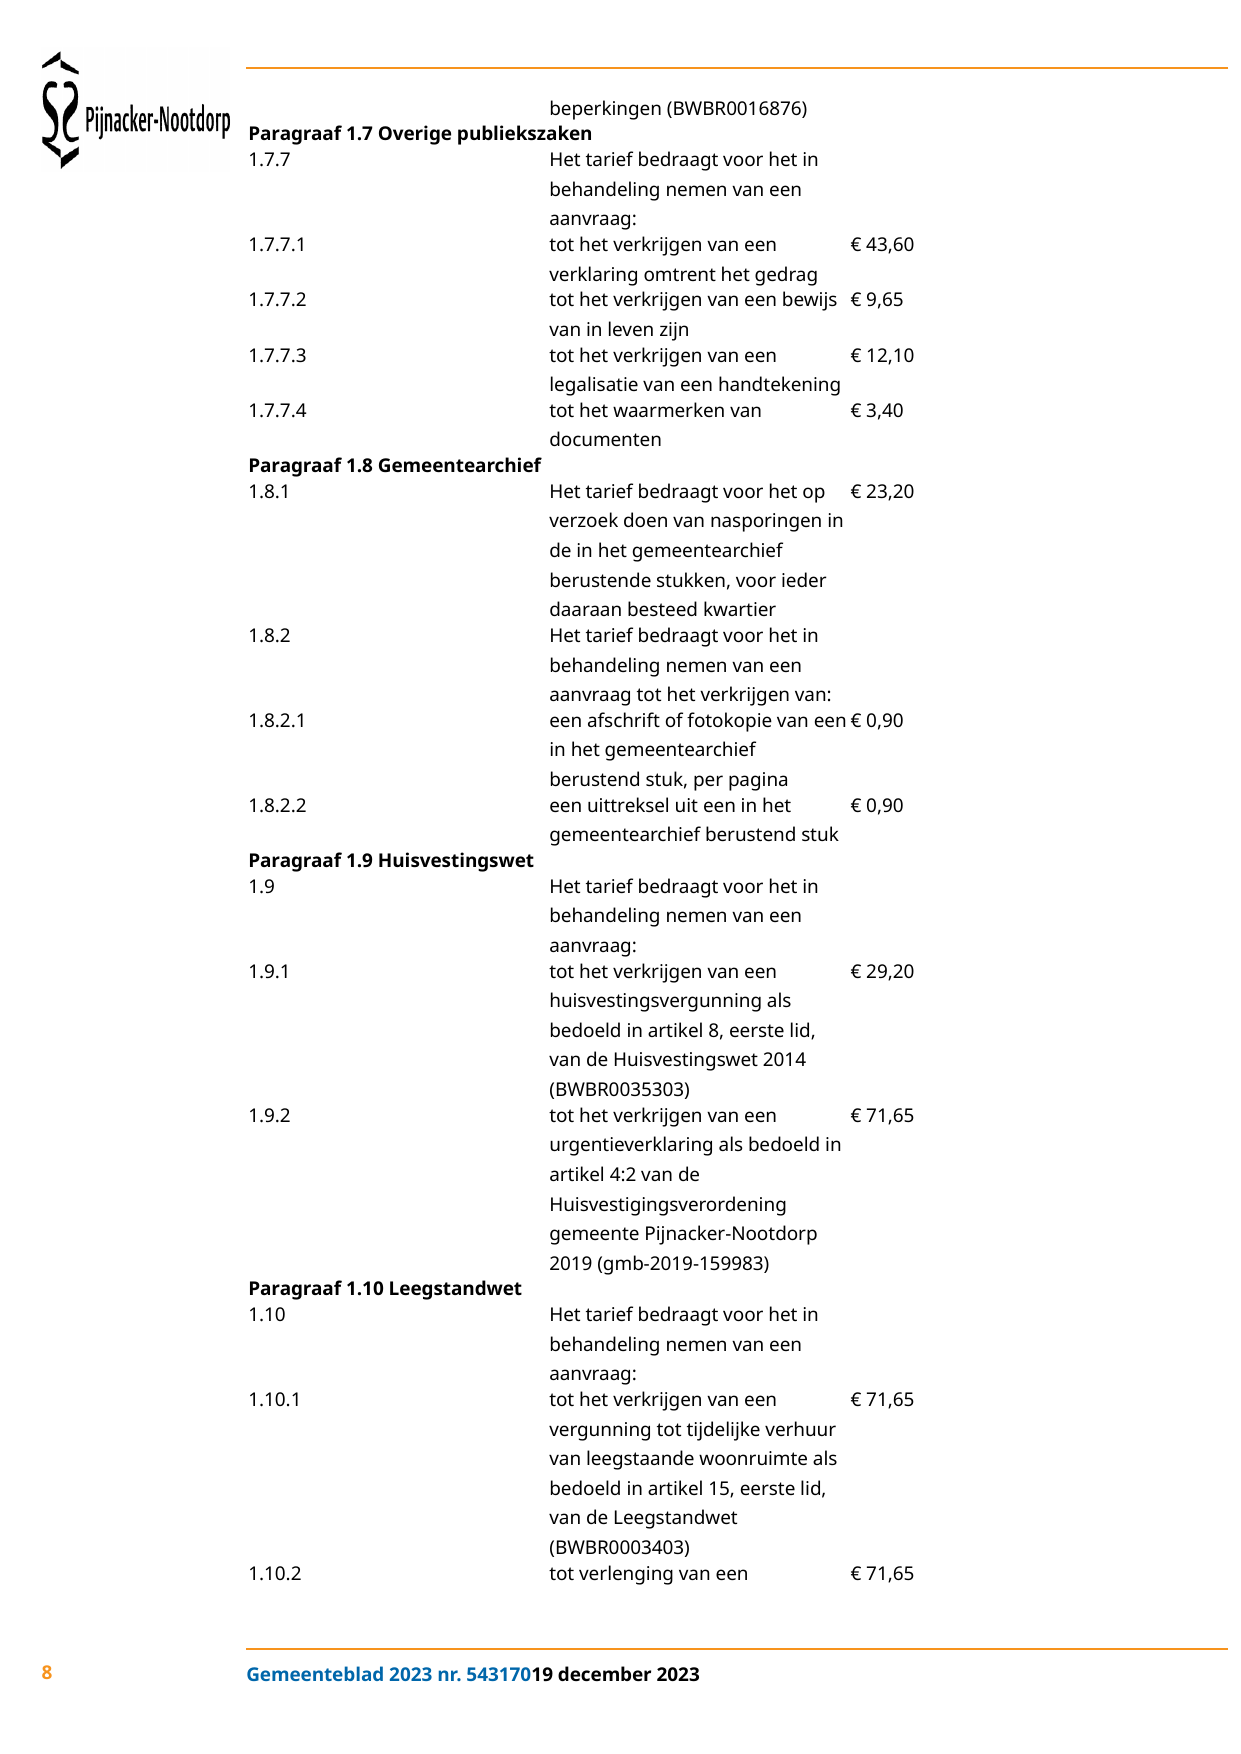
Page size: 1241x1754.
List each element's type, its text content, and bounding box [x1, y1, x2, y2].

table_cell € 0,90 [850, 792, 1152, 847]
table_cell € 3,40 [850, 397, 1152, 452]
table_cell tot het verkrijgen van een verklaring omtrent het gedrag [549, 231, 850, 286]
table_cell € 43,60 [850, 231, 1152, 286]
table_cell 1.7.7.2 [248, 286, 549, 342]
table_cell 1.7.7.3 [248, 342, 549, 397]
table_cell tot het verkrijgen van een vergunning tot tijdelijke verhuur van leegstaande woonruimte als bedoeld in artikel 15, eerste lid, van de Leegstandwet (BWBR0003403) [549, 1386, 850, 1560]
table_cell een uittreksel uit een in het gemeentearchief berustend stuk [549, 792, 850, 847]
table_cell 1.8.2.2 [248, 792, 549, 847]
table_cell € 23,20 [850, 478, 1152, 622]
table_cell tot verlenging van een [549, 1560, 850, 1586]
table_cell Paragraaf 1.8 Gemeentearchief [248, 453, 1152, 478]
table_cell tot het verkrijgen van een legalisatie van een handtekening [549, 342, 850, 397]
table_cell [850, 95, 1152, 121]
picture [41, 47, 231, 172]
table_cell € 71,65 [850, 1560, 1152, 1586]
table_cell € 9,65 [850, 286, 1152, 342]
table_cell € 29,20 [850, 958, 1152, 1102]
table_cell tot het verkrijgen van een huisvestingsvergunning als bedoeld in artikel 8, eerste lid, van de Huisvestingswet 2014 (BWBR0035303) [549, 958, 850, 1102]
table_cell 1.8.2.1 [248, 707, 549, 792]
table_cell Het tarief bedraagt voor het op verzoek doen van nasporingen in de in het gemeentearchief berustende stukken, voor ieder daaraan besteed kwartier [549, 478, 850, 622]
table_cell 1.10.1 [248, 1386, 549, 1560]
table_cell [850, 146, 1152, 231]
table_cell 1.7.7.4 [248, 397, 549, 452]
table_cell 1.9.1 [248, 958, 549, 1102]
table_cell 1.10 [248, 1301, 549, 1386]
table_cell € 0,90 [850, 707, 1152, 792]
table_cell 1.8.1 [248, 478, 549, 622]
table_cell € 71,65 [850, 1386, 1152, 1560]
table_cell [850, 622, 1152, 707]
table_cell 1.7.7 [248, 146, 549, 231]
table_cell [850, 1301, 1152, 1386]
table_cell Paragraaf 1.7 Overige publiekszaken [248, 121, 1152, 146]
table_cell Het tarief bedraagt voor het in behandeling nemen van een aanvraag: [549, 1301, 850, 1386]
table_cell [850, 873, 1152, 958]
table_cell tot het verkrijgen van een urgentieverklaring als bedoeld in artikel 4:2 van de Huisvestigingsverordening gemeente Pijnacker-Nootdorp 2019 (gmb-2019-159983) [549, 1102, 850, 1276]
table_cell Het tarief bedraagt voor het in behandeling nemen van een aanvraag tot het verkrijgen van: [549, 622, 850, 707]
table_cell een afschrift of fotokopie van een in het gemeentearchief berustend stuk, per pagina [549, 707, 850, 792]
table_cell tot het waarmerken van documenten [549, 397, 850, 452]
table_cell € 12,10 [850, 342, 1152, 397]
table_cell 1.7.7.1 [248, 231, 549, 286]
table_cell Paragraaf 1.9 Huisvestingswet [248, 847, 1152, 873]
table_cell tot het verkrijgen van een bewijs van in leven zijn [549, 286, 850, 342]
table_cell 1.8.2 [248, 622, 549, 707]
table_cell [248, 95, 549, 121]
table_cell beperkingen (BWBR0016876) [549, 95, 850, 121]
table_cell 1.9 [248, 873, 549, 958]
table_cell 1.9.2 [248, 1102, 549, 1276]
table_cell Het tarief bedraagt voor het in behandeling nemen van een aanvraag: [549, 873, 850, 958]
table_cell € 71,65 [850, 1102, 1152, 1276]
table_cell Paragraaf 1.10 Leegstandwet [248, 1276, 1152, 1301]
table_cell 1.10.2 [248, 1560, 549, 1586]
table_cell Het tarief bedraagt voor het in behandeling nemen van een aanvraag: [549, 146, 850, 231]
